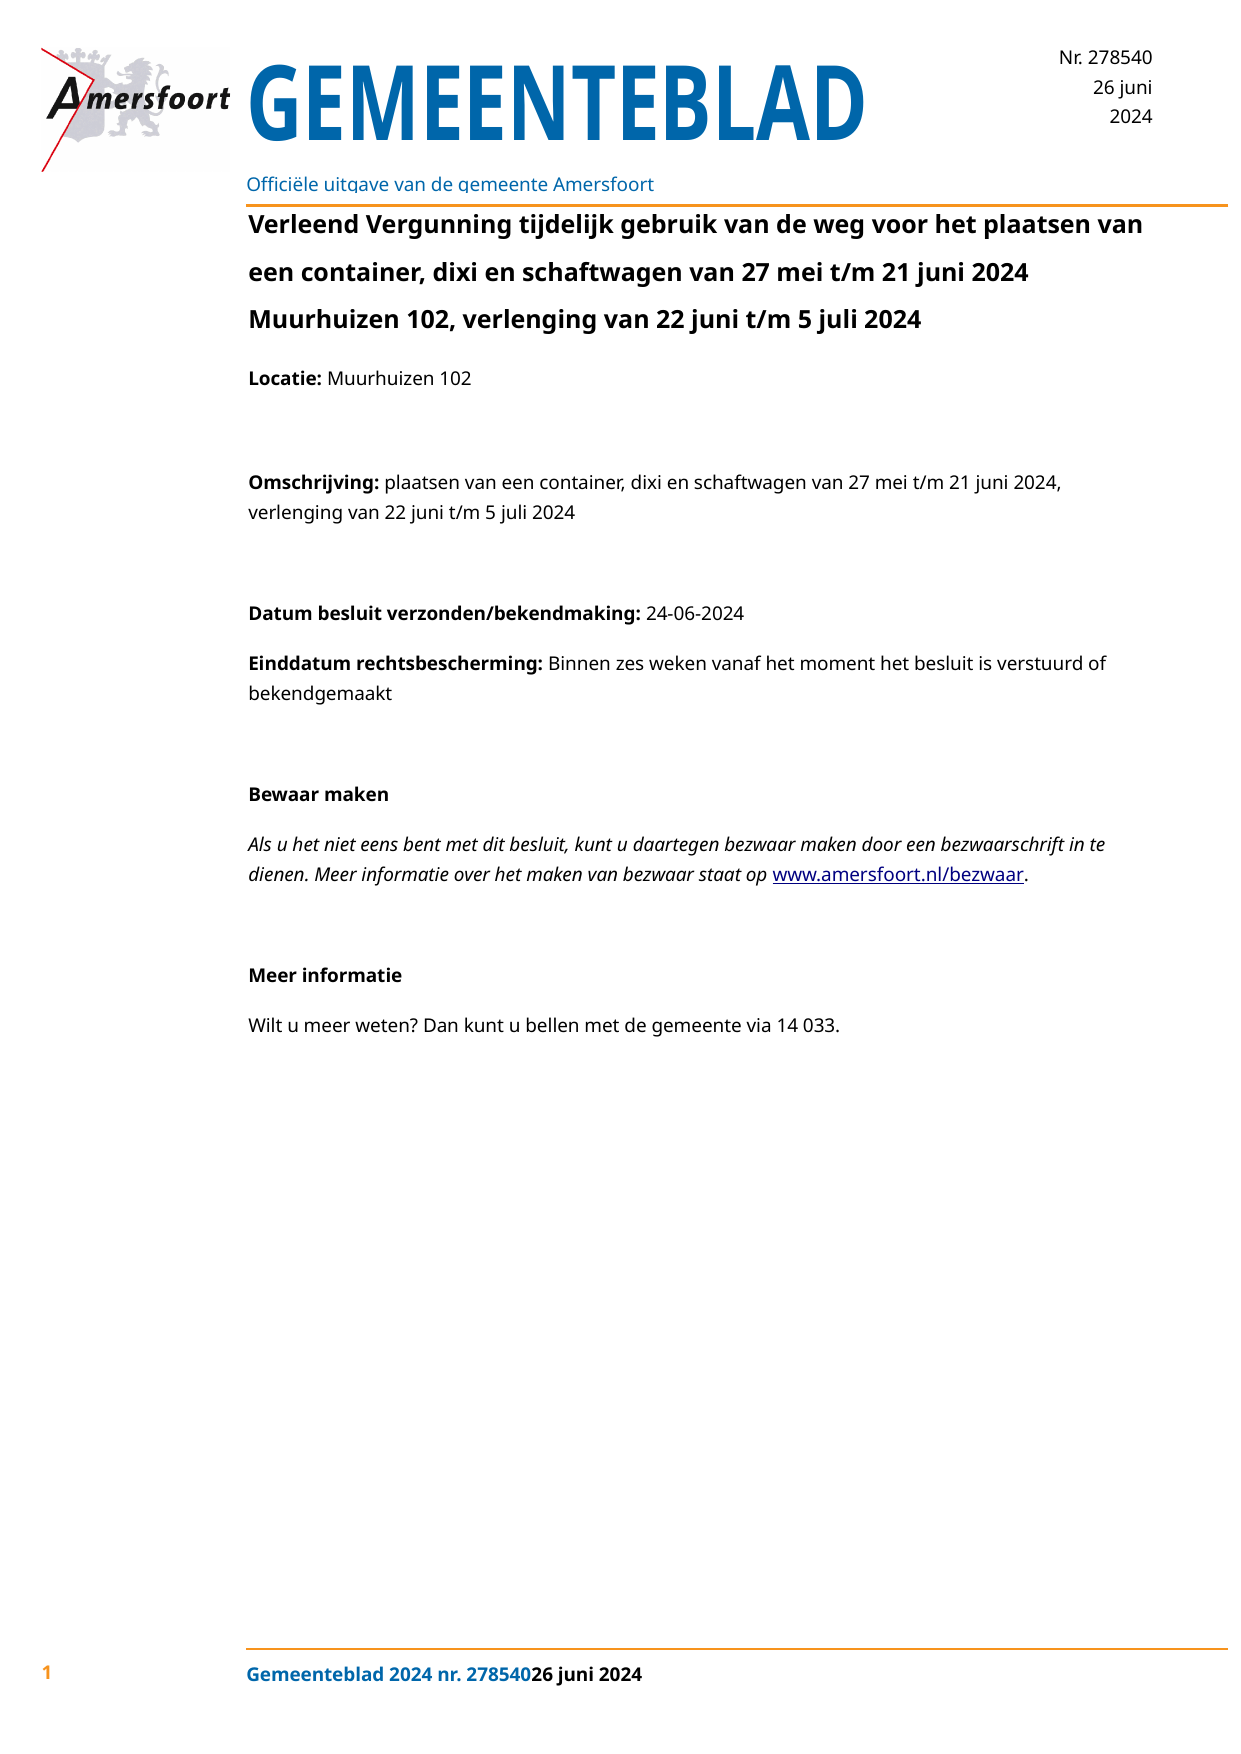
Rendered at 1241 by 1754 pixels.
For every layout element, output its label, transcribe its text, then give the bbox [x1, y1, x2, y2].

text Als u het niet eens bent met dit besluit, kunt u daartegen bezwaar maken door een bezwaarschrift in te dienen. Meer informatie over het maken van bezwaar staat op www.amersfoort.nl/bezwaar. [248, 831, 1152, 887]
text Bewaar maken [248, 781, 1152, 807]
text ﻿Omschrijving: plaatsen van een container, dixi en schaftwagen van 27 mei t/m 21 juni 2024, verlenging van 22 juni t/m 5 juli 2024 [248, 466, 1152, 525]
text Verleend Vergunning tijdelijk gebruik van de weg voor het plaatsen van een container, dixi en schaftwagen van 27 mei t/m 21 juni 2024 Muurhuizen 102, verlenging van 22 juni t/m 5 juli 2024 [248, 207, 1152, 336]
text Meer informatie [248, 962, 1152, 988]
text Einddatum rechtsbescherming: Binnen zes weken vanaf het moment het besluit is verstuurd of bekendgemaakt [248, 651, 1152, 706]
text Datum besluit verzonden/bekendmaking: 24-06-2024 [248, 600, 1152, 626]
picture [41, 47, 231, 172]
text Wilt u meer weten? Dan kunt u bellen met de gemeente via 14 033. [248, 1012, 1152, 1038]
text Locatie: Muurhuizen 102 [248, 366, 1152, 391]
